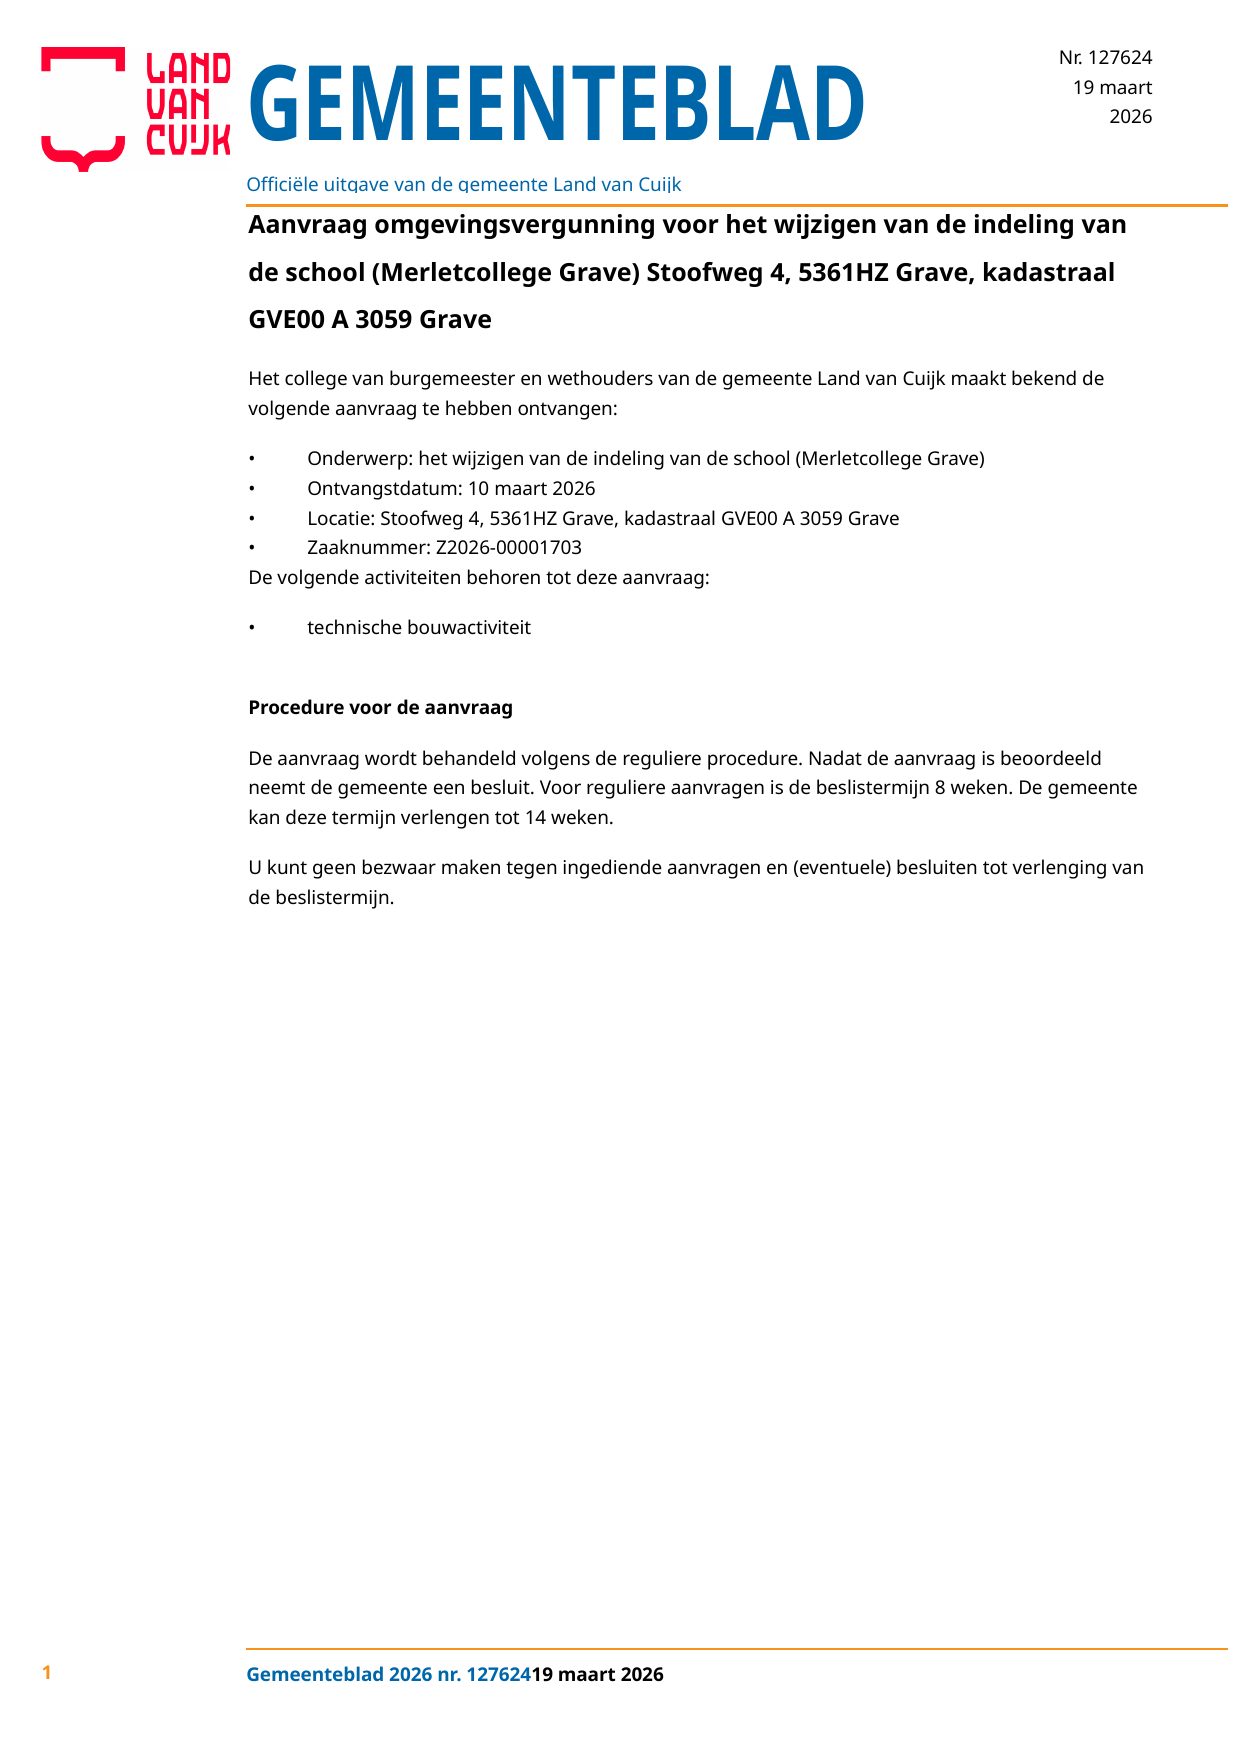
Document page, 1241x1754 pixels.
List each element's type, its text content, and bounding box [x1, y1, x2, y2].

text U kunt geen bezwaar maken tegen ingediende aanvragen en (eventuele) besluiten tot verlenging van de beslistermijn. [248, 854, 1152, 909]
text Het college van burgemeester en wethouders van de gemeente Land van Cuijk maakt bekend de volgende aanvraag te hebben ontvangen: [248, 366, 1152, 421]
picture [41, 47, 231, 172]
list Ontvangstdatum: 10 maart 2026 [248, 475, 1152, 501]
text De volgende activiteiten behoren tot deze aanvraag: [248, 564, 1152, 589]
text De aanvraag wordt behandeld volgens de reguliere procedure. Nadat de aanvraag is beoordeeld neemt de gemeente een besluit. Voor reguliere aanvragen is de beslistermijn 8 weken. De gemeente kan deze termijn verlengen tot 14 weken. [248, 745, 1152, 829]
list technische bouwactiviteit [248, 614, 1152, 640]
list Locatie: Stoofweg 4, 5361HZ Grave, kadastraal GVE00 A 3059 Grave [248, 505, 1152, 530]
list Zaaknummer: Z2026-00001703 [248, 534, 1152, 560]
text Procedure voor de aanvraag [248, 694, 1152, 720]
text Aanvraag omgevingsvergunning voor het wijzigen van de indeling van de school (Merletcollege Grave) Stoofweg 4, 5361HZ Grave, kadastraal GVE00 A 3059 Grave [248, 207, 1152, 336]
list Onderwerp: het wijzigen van de indeling van de school (Merletcollege Grave) [248, 446, 1152, 471]
